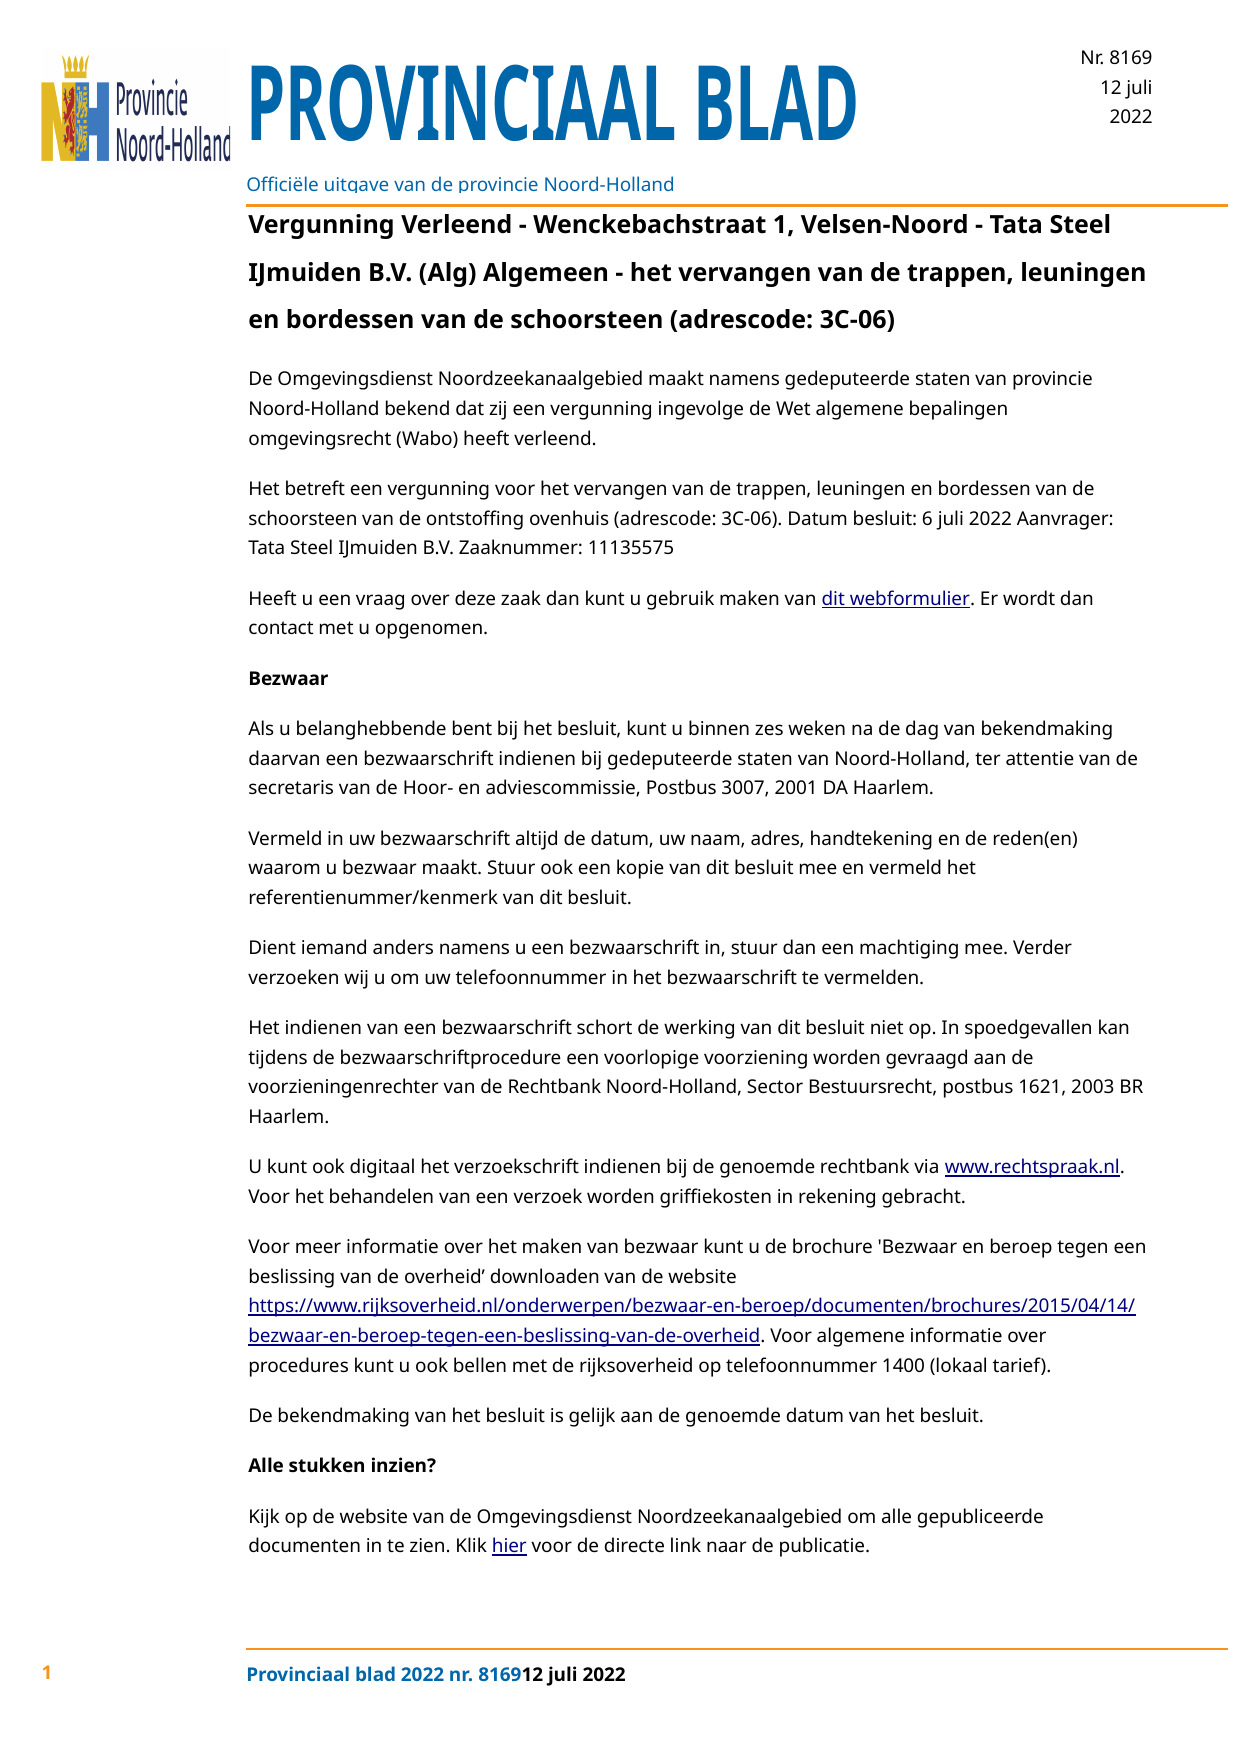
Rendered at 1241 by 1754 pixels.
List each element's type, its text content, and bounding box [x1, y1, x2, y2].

text U kunt ook digitaal het verzoekschrift indienen bij de genoemde rechtbank via www.rechtspraak.nl. Voor het behandelen van een verzoek worden griffiekosten in rekening gebracht. [248, 1153, 1152, 1209]
text Heeft u een vraag over deze zaak dan kunt u gebruik maken van dit webformulier. Er wordt dan contact met u opgenomen. [248, 585, 1152, 640]
picture [41, 47, 231, 172]
text Alle stukken inzien? [248, 1453, 1152, 1478]
text Het betreft een vergunning voor het vervangen van de trappen, leuningen en bordessen van de schoorsteen van de ontstoffing ovenhuis (adrescode: 3C-06). Datum besluit: 6 juli 2022 Aanvrager: Tata Steel IJmuiden B.V. Zaaknummer: 11135575 [248, 475, 1152, 560]
text Het indienen van een bezwaarschrift schort de werking van dit besluit niet op. In spoedgevallen kan tijdens de bezwaarschriftprocedure een voorlopige voorziening worden gevraagd aan de voorzieningenrechter van de Rechtbank Noord-Holland, Sector Bestuursrecht, postbus 1621, 2003 BR Haarlem. [248, 1014, 1152, 1129]
text Bezwaar [248, 665, 1152, 690]
text De Omgevingsdienst Noordzeekanaalgebied maakt namens gedeputeerde staten van provincie Noord-Holland bekend dat zij een vergunning ingevolge de Wet algemene bepalingen omgevingsrecht (Wabo) heeft verleend. [248, 366, 1152, 450]
text Dient iemand anders namens u een bezwaarschrift in, stuur dan een machtiging mee. Verder verzoeken wij u om uw telefoonnummer in het bezwaarschrift te vermelden. [248, 934, 1152, 989]
text De bekendmaking van het besluit is gelijk aan de genoemde datum van het besluit. [248, 1402, 1152, 1428]
text Kijk op de website van de Omgevingsdienst Noordzeekanaalgebied om alle gepubliceerde documenten in te zien. Klik hier voor de directe link naar de publicatie. [248, 1503, 1152, 1558]
text Vermeld in uw bezwaarschrift altijd de datum, uw naam, adres, handtekening en de reden(en) waarom u bezwaar maakt. Stuur ook een kopie van dit besluit mee en vermeld het referentienummer/kenmerk van dit besluit. [248, 825, 1152, 909]
text Vergunning Verleend - Wenckebachstraat 1, Velsen-Noord - Tata Steel IJmuiden B.V. (Alg) Algemeen - het vervangen van de trappen, leuningen en bordessen van de schoorsteen (adrescode: 3C-06) [248, 207, 1152, 336]
text Als u belanghebbende bent bij het besluit, kunt u binnen zes weken na de dag van bekendmaking daarvan een bezwaarschrift indienen bij gedeputeerde staten van Noord-Holland, ter attentie van de secretaris van de Hoor- en adviescommissie, Postbus 3007, 2001 DA Haarlem. [248, 715, 1152, 800]
text Voor meer informatie over het maken van bezwaar kunt u de brochure 'Bezwaar en beroep tegen een beslissing van de overheid’ downloaden van de website https://www.rijksoverheid.nl/onderwerpen/bezwaar-en-beroep/documenten/brochures/2015/04/14/bezwaar-en-beroep-tegen-een-beslissing-van-de-overheid. Voor algemene informatie over procedures kunt u ook bellen met de rijksoverheid op telefoonnummer 1400 (lokaal tarief). [248, 1233, 1152, 1377]
